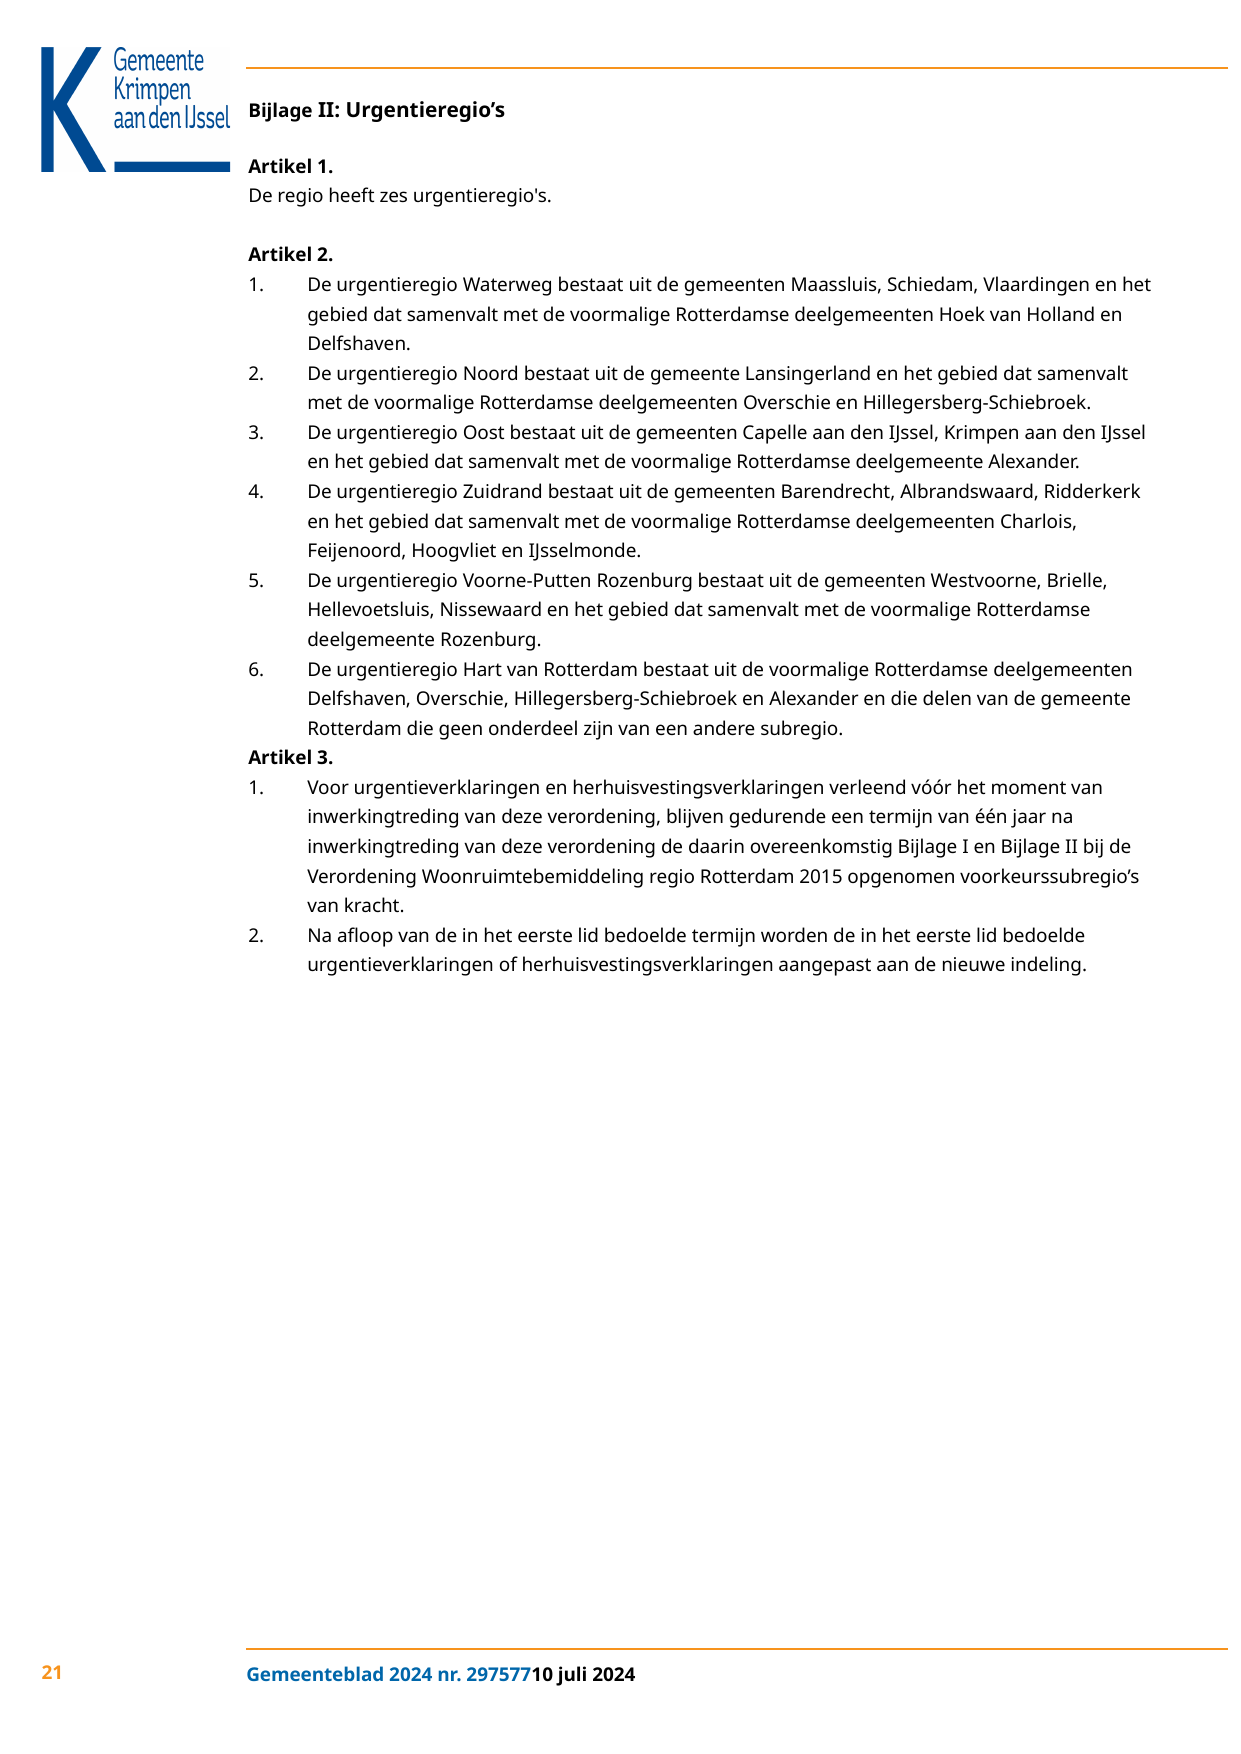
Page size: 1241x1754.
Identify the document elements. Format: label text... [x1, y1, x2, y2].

list De urgentieregio Zuidrand bestaat uit de gemeenten Barendrecht, Albrandswaard, Ridderkerk en het gebied dat samenvalt met de voormalige Rotterdamse deelgemeenten Charlois, Feijenoord, Hoogvliet en IJsselmonde. [248, 478, 1152, 563]
list Voor urgentieverklaringen en herhuisvestingsverklaringen verleend vóór het moment van inwerkingtreding van deze verordening, blijven gedurende een termijn van één jaar na inwerkingtreding van deze verordening de daarin overeenkomstig Bijlage I en Bijlage II bij de Verordening Woonruimtebemiddeling regio Rotterdam 2015 opgenomen voorkeurssubregio’s van kracht. [248, 774, 1152, 918]
text Artikel 2. [248, 242, 1152, 267]
list De urgentieregio Oost bestaat uit de gemeenten Capelle aan den IJssel, Krimpen aan den IJssel en het gebied dat samenvalt met de voormalige Rotterdamse deelgemeente Alexander. [248, 419, 1152, 474]
list Na afloop van de in het eerste lid bedoelde termijn worden de in het eerste lid bedoelde urgentieverklaringen of herhuisvestingsverklaringen aangepast aan de nieuwe indeling. [248, 922, 1152, 977]
list De urgentieregio Waterweg bestaat uit de gemeenten Maassluis, Schiedam, Vlaardingen en het gebied dat samenvalt met de voormalige Rotterdamse deelgemeenten Hoek van Holland en Delfshaven. [248, 271, 1152, 356]
list De urgentieregio Hart van Rotterdam bestaat uit de voormalige Rotterdamse deelgemeenten Delfshaven, Overschie, Hillegersberg-Schiebroek en Alexander en die delen van de gemeente Rotterdam die geen onderdeel zijn van een andere subregio. [248, 656, 1152, 741]
text Artikel 3. [248, 744, 1152, 770]
text Bijlage II: Urgentieregio’s [248, 95, 1152, 123]
picture [41, 47, 231, 172]
text Artikel 1. [248, 153, 1152, 179]
text De regio heeft zes urgentieregio's. [248, 182, 1152, 208]
list De urgentieregio Voorne-Putten Rozenburg bestaat uit de gemeenten Westvoorne, Brielle, Hellevoetsluis, Nissewaard en het gebied dat samenvalt met de voormalige Rotterdamse deelgemeente Rozenburg. [248, 567, 1152, 652]
list De urgentieregio Noord bestaat uit de gemeente Lansingerland en het gebied dat samenvalt met de voormalige Rotterdamse deelgemeenten Overschie en Hillegersberg-Schiebroek. [248, 360, 1152, 415]
